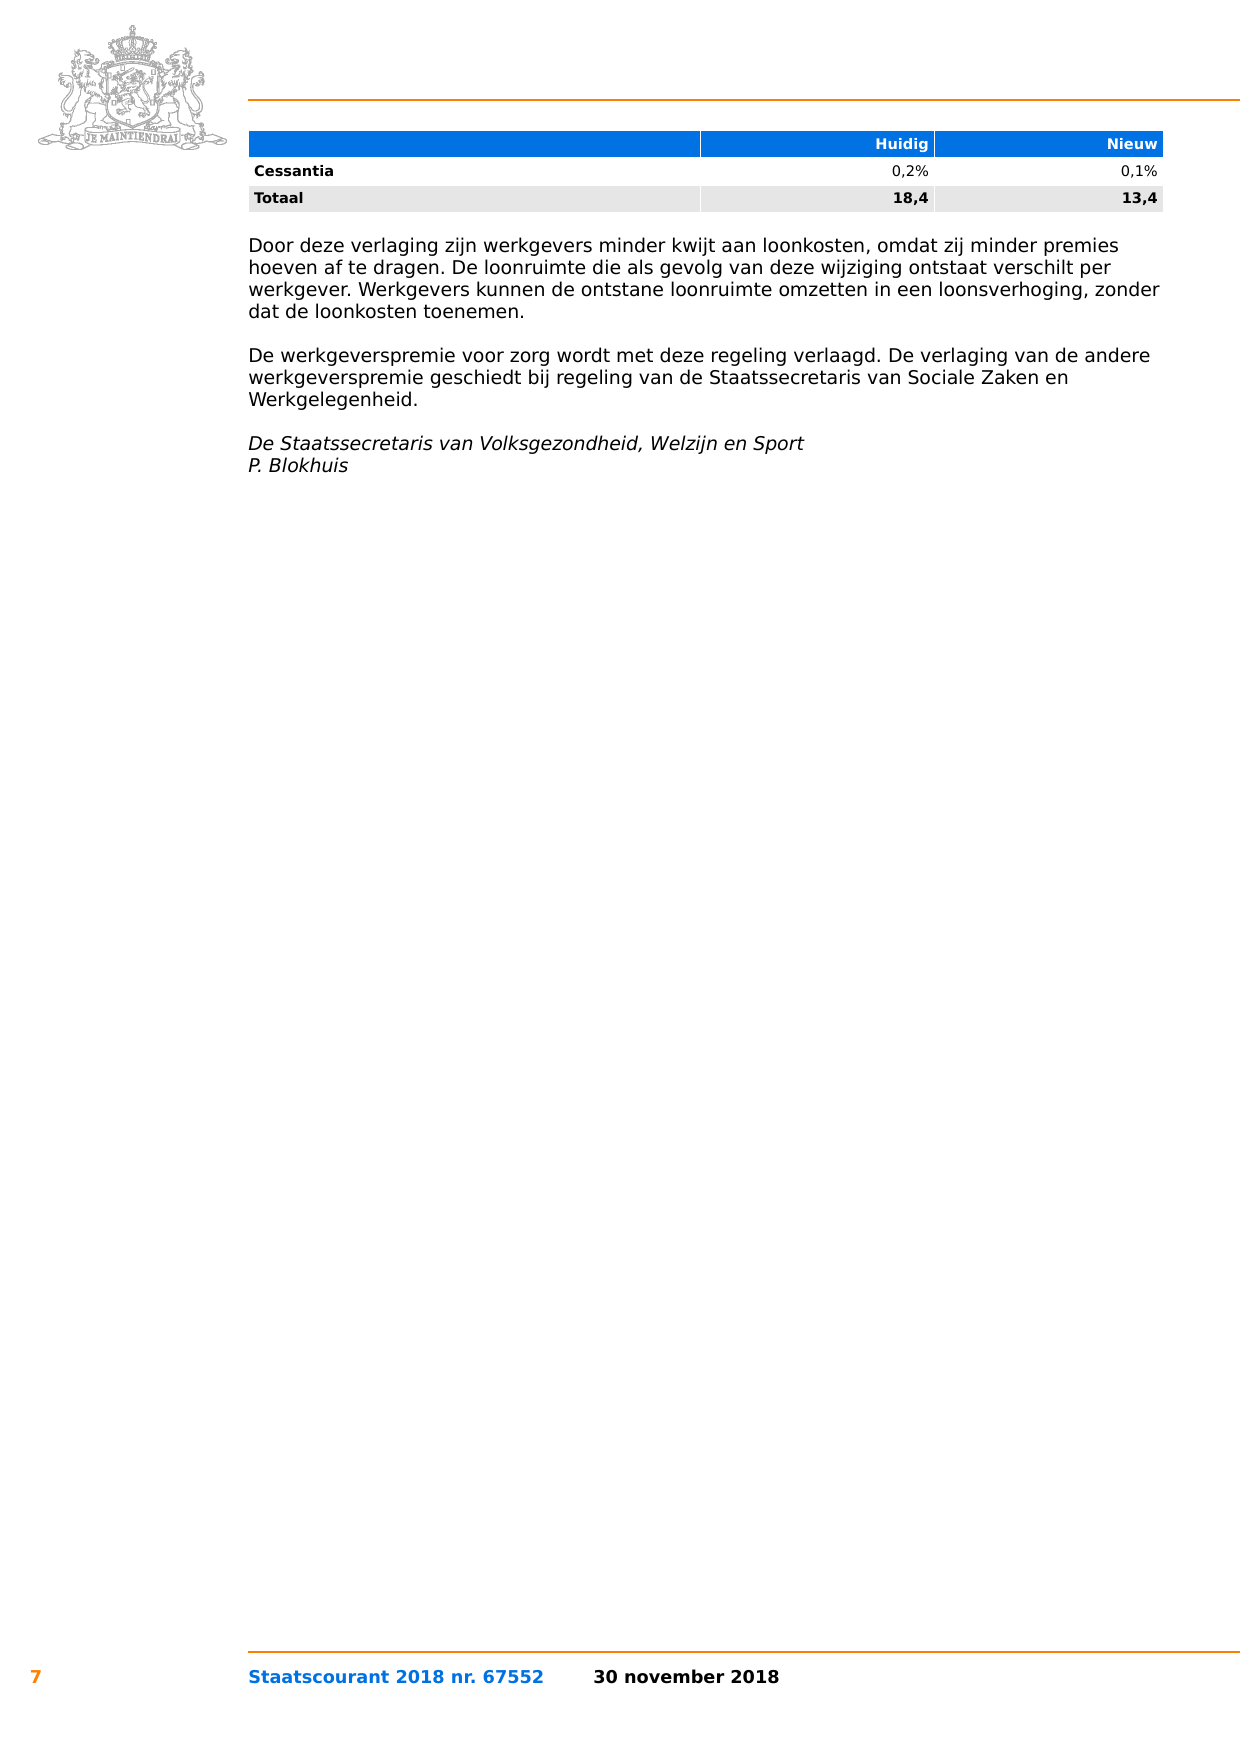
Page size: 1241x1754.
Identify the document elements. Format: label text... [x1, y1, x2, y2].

table_header [249, 131, 700, 157]
table_header Huidig [701, 131, 934, 157]
text Door deze verlaging zijn werkgevers minder kwijt aan loonkosten, omdat zij minder premies hoeven af te dragen. De loonruimte die als gevolg van deze wijziging ontstaat verschilt per werkgever. Werkgevers kunnen de ontstane loonruimte omzetten in een loonsverhoging, zonder dat de loonkosten toenemen. [248, 235, 1163, 323]
text De Staatssecretaris van Volksgezondheid, Welzijn en Sport P. Blokhuis [248, 433, 1163, 477]
table_cell 0,1% [935, 158, 1163, 185]
text De werkgeverspremie voor zorg wordt met deze regeling verlaagd. De verlaging van de andere werkgeverspremie geschiedt bij regeling van de Staatssecretaris van Sociale Zaken en Werkgelegenheid. [248, 345, 1163, 411]
table_cell 18,4 [701, 186, 934, 212]
table_cell 0,2% [701, 158, 934, 185]
table_cell 13,4 [935, 186, 1163, 212]
table_header Nieuw [935, 131, 1163, 157]
table_cell Cessantia [249, 158, 700, 185]
picture [38, 25, 227, 150]
table_cell Totaal [249, 186, 700, 212]
